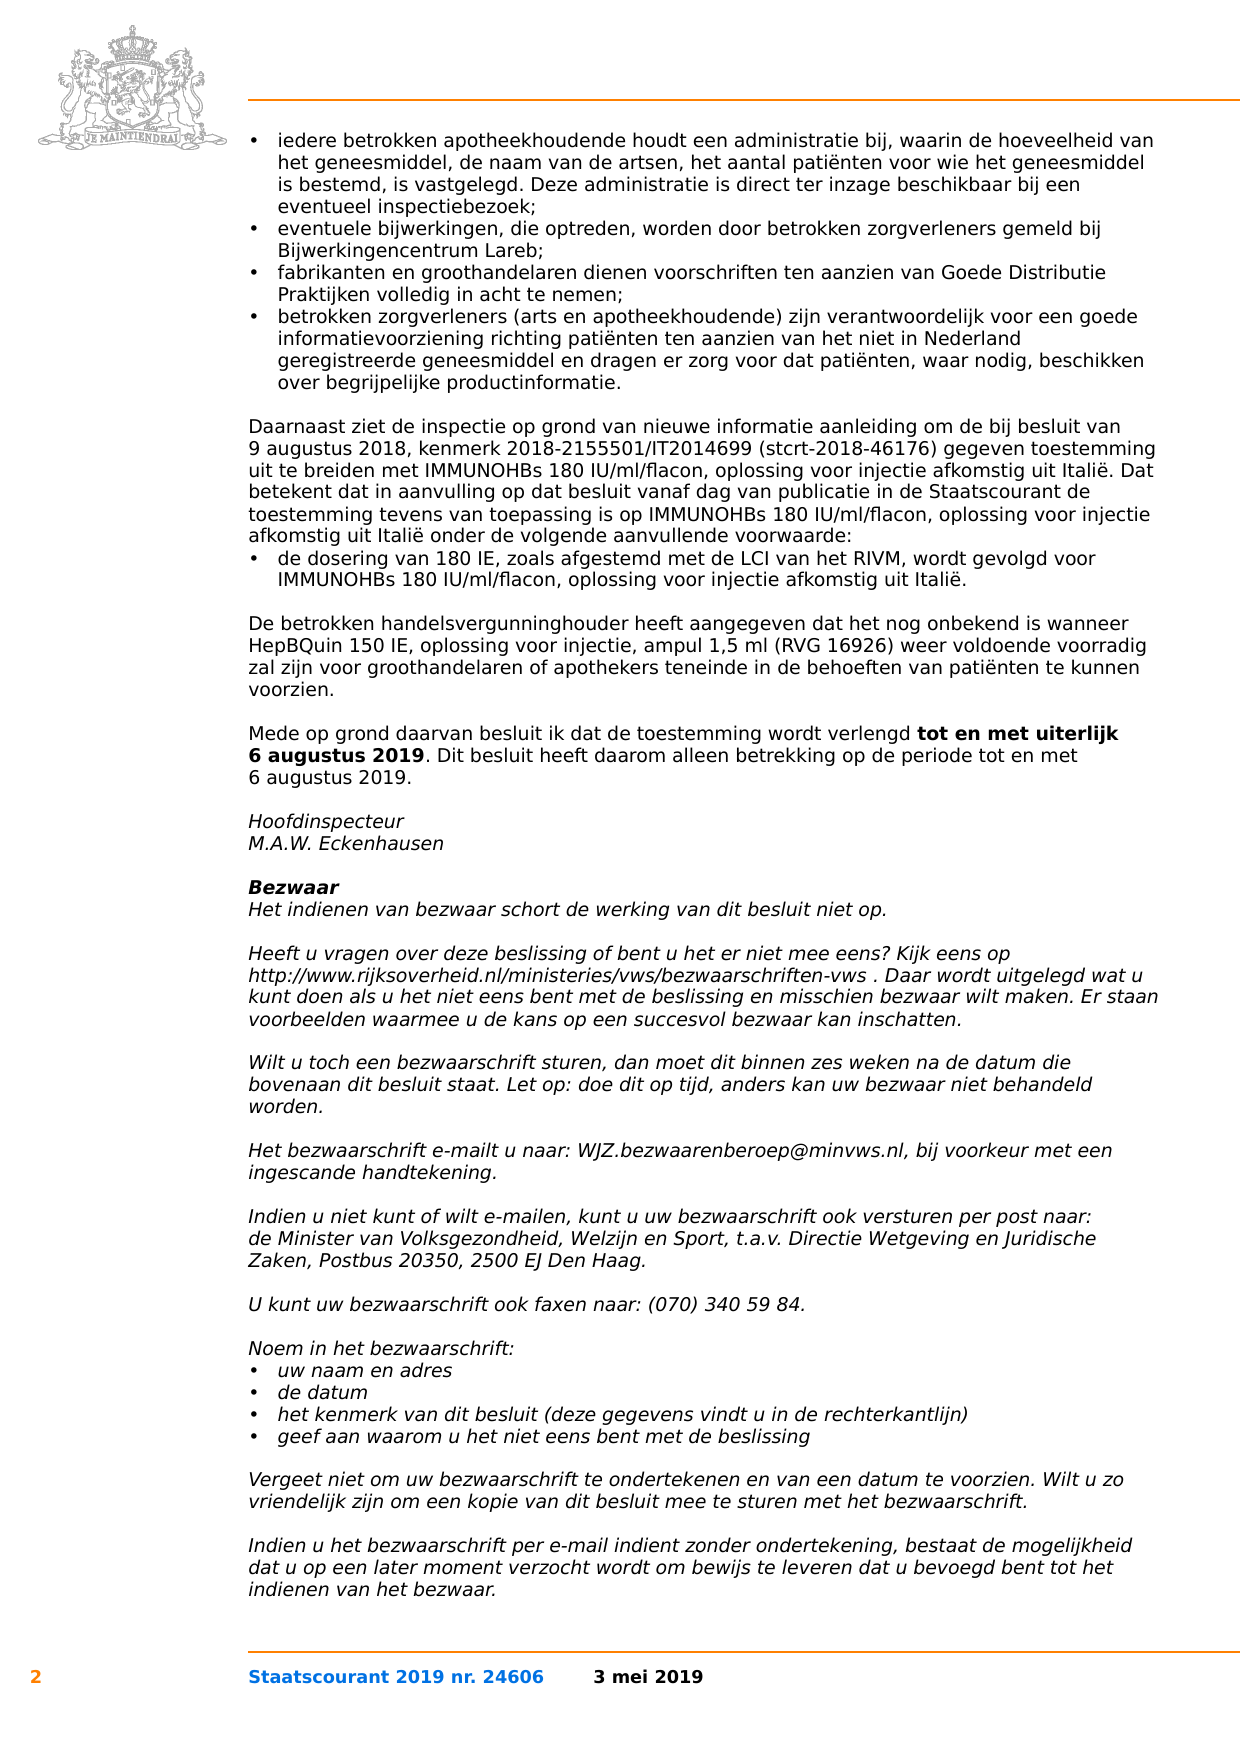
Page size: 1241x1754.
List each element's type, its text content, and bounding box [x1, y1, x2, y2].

text • de dosering van 180 IE, zoals afgestemd met de LCI van het RIVM, wordt gevolgd voor IMMUNOHBs 180 IU/ml/flacon, oplossing voor injectie afkomstig uit Italië. [248, 547, 1163, 591]
text Bezwaar [248, 877, 1163, 899]
text Vergeet niet om uw bezwaarschrift te ondertekenen en van een datum te voorzien. Wilt u zo vriendelijk zijn om een kopie van dit besluit mee te sturen met het bezwaarschrift. [248, 1469, 1163, 1513]
text • eventuele bijwerkingen, die optreden, worden door betrokken zorgverleners gemeld bij Bijwerkingencentrum Lareb; [248, 218, 1163, 262]
text • iedere betrokken apotheekhoudende houdt een administratie bij, waarin de hoeveelheid van het geneesmiddel, de naam van de artsen, het aantal patiënten voor wie het geneesmiddel is bestemd, is vastgelegd. Deze administratie is direct ter inzage beschikbaar bij een eventueel inspectiebezoek; [248, 130, 1163, 218]
text Daarnaast ziet de inspectie op grond van nieuwe informatie aanleiding om de bij besluit van 9 augustus 2018, kenmerk 2018-2155501/IT2014699 (stcrt-2018-46176) gegeven toestemming uit te breiden met IMMUNOHBs 180 IU/ml/flacon, oplossing voor injectie afkomstig uit Italië. Dat betekent dat in aanvulling op dat besluit vanaf dag van publicatie in de Staatscourant de toestemming tevens van toepassing is op IMMUNOHBs 180 IU/ml/flacon, oplossing voor injectie afkomstig uit Italië onder de volgende aanvullende voorwaarde: [248, 416, 1163, 547]
text Hoofdinspecteur M.A.W. Eckenhausen [248, 811, 1163, 855]
text Het indienen van bezwaar schort de werking van dit besluit niet op. [248, 899, 1163, 921]
text • uw naam en adres [248, 1359, 1163, 1382]
picture [38, 25, 227, 150]
text Heeft u vragen over deze beslissing of bent u het er niet mee eens? Kijk eens op http://www.rijksoverheid.nl/ministeries/vws/bezwaarschriften-vws . Daar wordt uitgelegd wat u kunt doen als u het niet eens bent met de beslissing en misschien bezwaar wilt maken. Er staan voorbeelden waarmee u de kans op een succesvol bezwaar kan inschatten. [248, 942, 1163, 1030]
text • de datum [248, 1382, 1163, 1403]
text Het bezwaarschrift e-mailt u naar: WJZ.bezwaarenberoep@minvws.nl, bij voorkeur met een ingescande handtekening. [248, 1140, 1163, 1184]
text • fabrikanten en groothandelaren dienen voorschriften ten aanzien van Goede Distributie Praktijken volledig in acht te nemen; [248, 262, 1163, 306]
text de Minister van Volksgezondheid, Welzijn en Sport, t.a.v. Directie Wetgeving en Juridische Zaken, Postbus 20350, 2500 EJ Den Haag. [248, 1228, 1163, 1272]
text • geef aan waarom u het niet eens bent met de beslissing [248, 1426, 1163, 1447]
text Wilt u toch een bezwaarschrift sturen, dan moet dit binnen zes weken na de datum die bovenaan dit besluit staat. Let op: doe dit op tijd, anders kan uw bezwaar niet behandeld worden. [248, 1052, 1163, 1118]
text Indien u niet kunt of wilt e-mailen, kunt u uw bezwaarschrift ook versturen per post naar: [248, 1206, 1163, 1228]
text Mede op grond daarvan besluit ik dat de toestemming wordt verlengd tot en met uiterlijk 6 augustus 2019. Dit besluit heeft daarom alleen betrekking op de periode tot en met 6 augustus 2019. [248, 723, 1163, 789]
text U kunt uw bezwaarschrift ook faxen naar: (070) 340 59 84. [248, 1294, 1163, 1316]
text • betrokken zorgverleners (arts en apotheekhoudende) zijn verantwoordelijk voor een goede informatievoorziening richting patiënten ten aanzien van het niet in Nederland geregistreerde geneesmiddel en dragen er zorg voor dat patiënten, waar nodig, beschikken over begrijpelijke productinformatie. [248, 306, 1163, 394]
text De betrokken handelsvergunninghouder heeft aangegeven dat het nog onbekend is wanneer HepBQuin 150 IE, oplossing voor injectie, ampul 1,5 ml (RVG 16926) weer voldoende voorradig zal zijn voor groothandelaren of apothekers teneinde in de behoeften van patiënten te kunnen voorzien. [248, 613, 1163, 701]
text Indien u het bezwaarschrift per e-mail indient zonder ondertekening, bestaat de mogelijkheid dat u op een later moment verzocht wordt om bewijs te leveren dat u bevoegd bent tot het indienen van het bezwaar. [248, 1535, 1163, 1601]
text Noem in het bezwaarschrift: [248, 1338, 1163, 1359]
text • het kenmerk van dit besluit (deze gegevens vindt u in de rechterkantlijn) [248, 1403, 1163, 1426]
